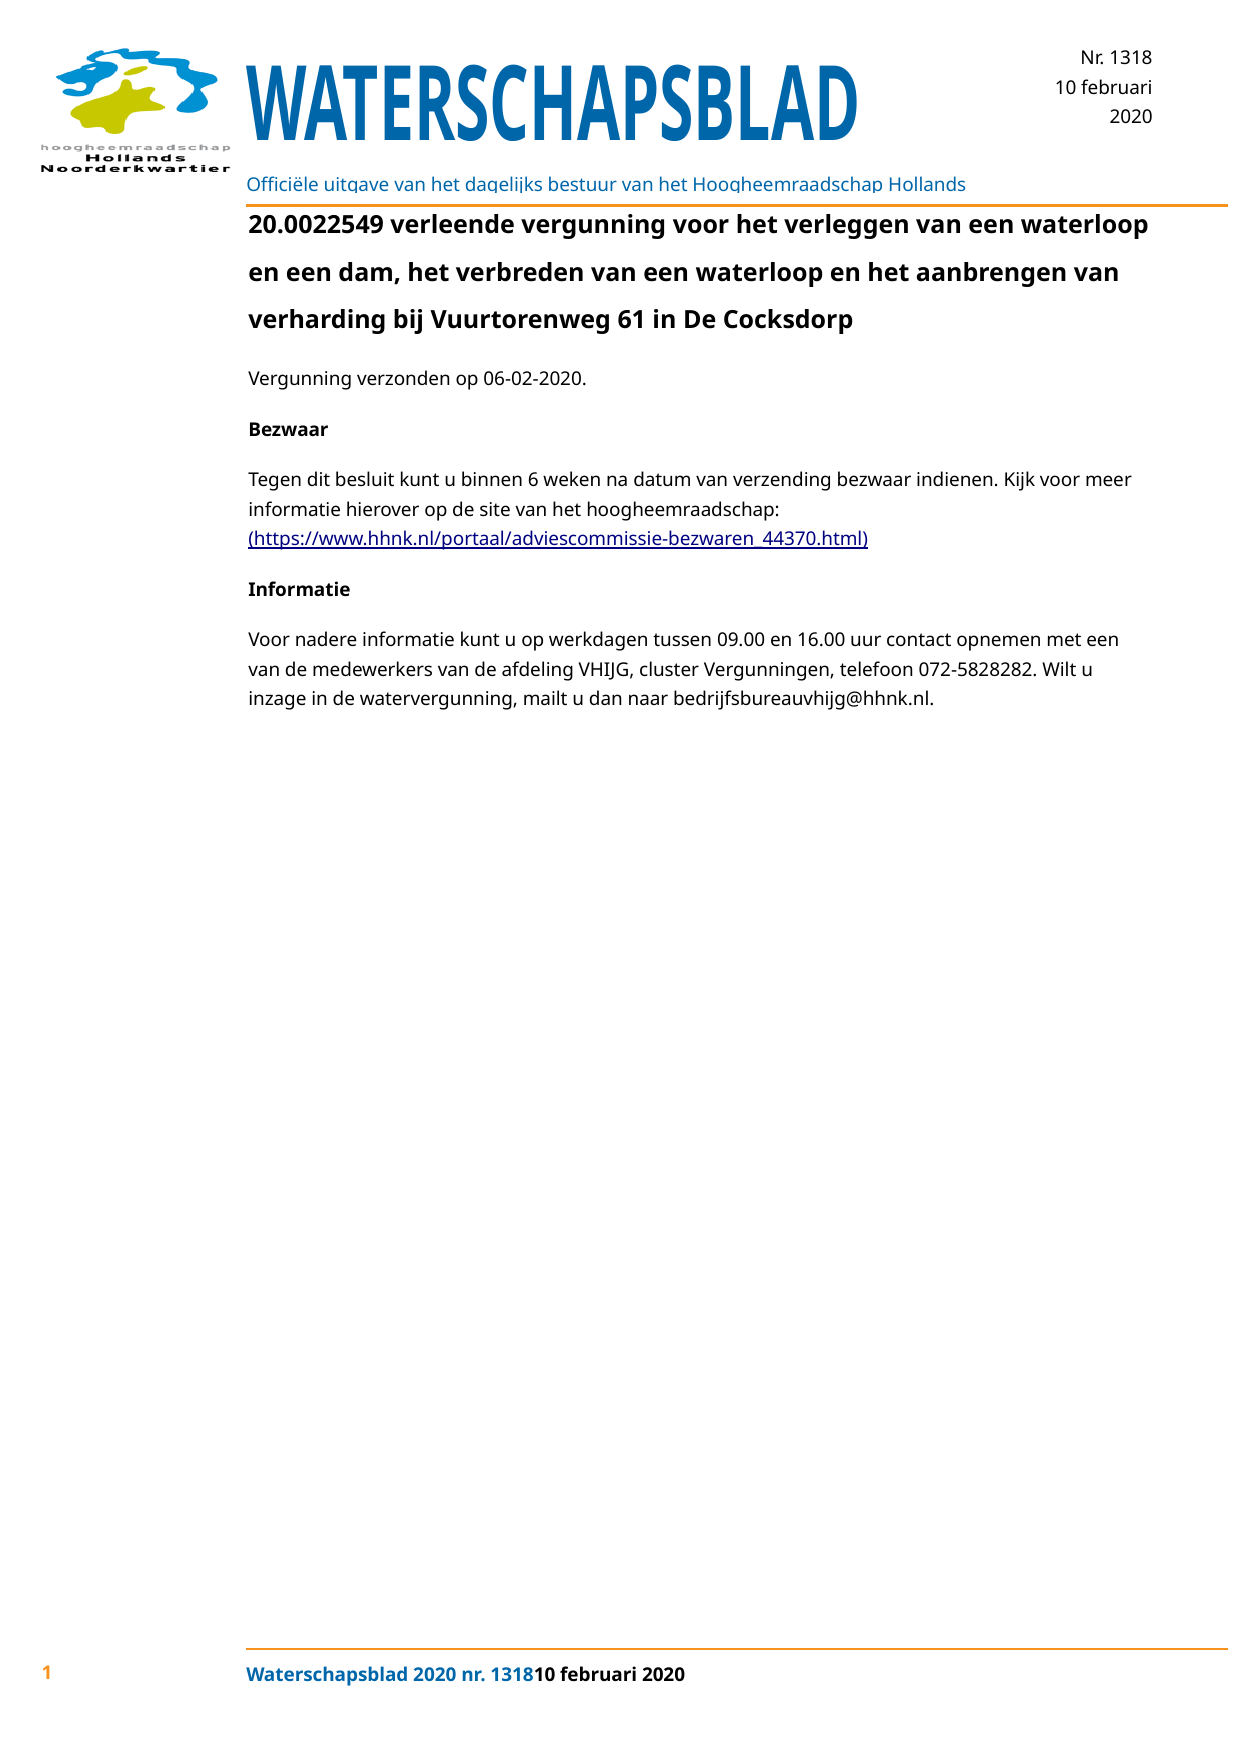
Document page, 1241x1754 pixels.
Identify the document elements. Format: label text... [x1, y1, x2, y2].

text Bezwaar [248, 416, 1152, 442]
text 20.0022549 verleende vergunning voor het verleggen van een waterloop en een dam, het verbreden van een waterloop en het aanbrengen van verharding bij Vuurtorenweg 61 in De Cocksdorp [248, 207, 1152, 336]
picture [41, 47, 231, 172]
text Tegen dit besluit kunt u binnen 6 weken na datum van verzending bezwaar indienen. Kijk voor meer informatie hierover op de site van het hoogheemraadschap: (https://www.hhnk.nl/portaal/adviescommissie-bezwaren_44370.html) [248, 466, 1152, 551]
text Voor nadere informatie kunt u op werkdagen tussen 09.00 en 16.00 uur contact opnemen met een van de medewerkers van de afdeling VHIJG, cluster Vergunningen, telefoon 072-5828282. Wilt u inzage in de watervergunning, mailt u dan naar bedrijfsbureauvhijg@hhnk.nl. [248, 626, 1152, 711]
text Informatie [248, 576, 1152, 602]
text Vergunning verzonden op 06-02-2020. [248, 366, 1152, 391]
